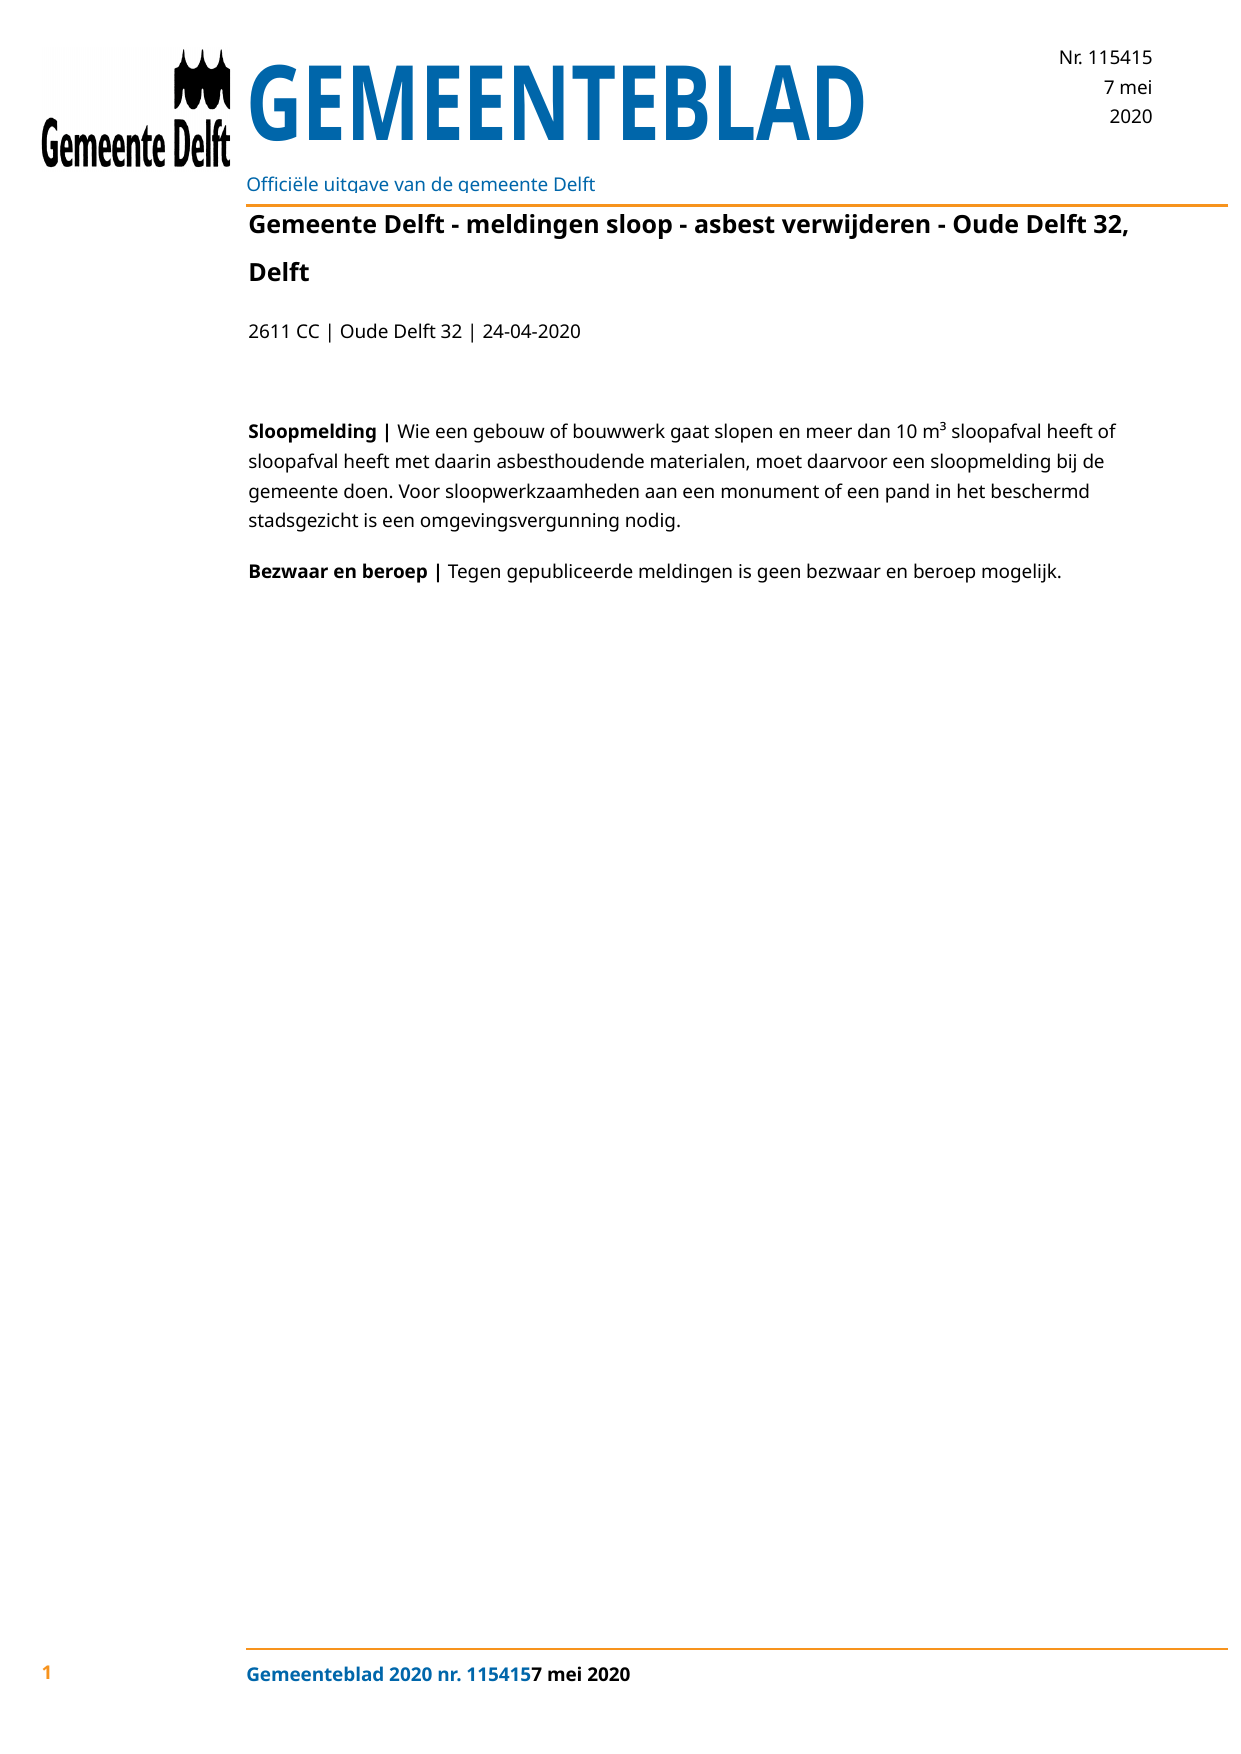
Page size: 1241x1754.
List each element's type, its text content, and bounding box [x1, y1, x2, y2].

text Gemeente Delft - meldingen sloop - asbest verwijderen - Oude Delft 32, Delft [248, 207, 1152, 288]
text Sloopmelding | Wie een gebouw of bouwwerk gaat slopen en meer dan 10 m³ sloopafval heeft of sloopafval heeft met daarin asbesthoudende materialen, moet daarvoor een sloopmelding bij de gemeente doen. Voor sloopwerkzaamheden aan een monument of een pand in het beschermd stadsgezicht is een omgevingsvergunning nodig. [248, 419, 1152, 533]
picture [41, 47, 231, 172]
text 2611 CC | Oude Delft 32 | 24-04-2020 [248, 318, 1152, 344]
text Bezwaar en beroep | Tegen gepubliceerde meldingen is geen bezwaar en beroep mogelijk. [248, 558, 1152, 584]
